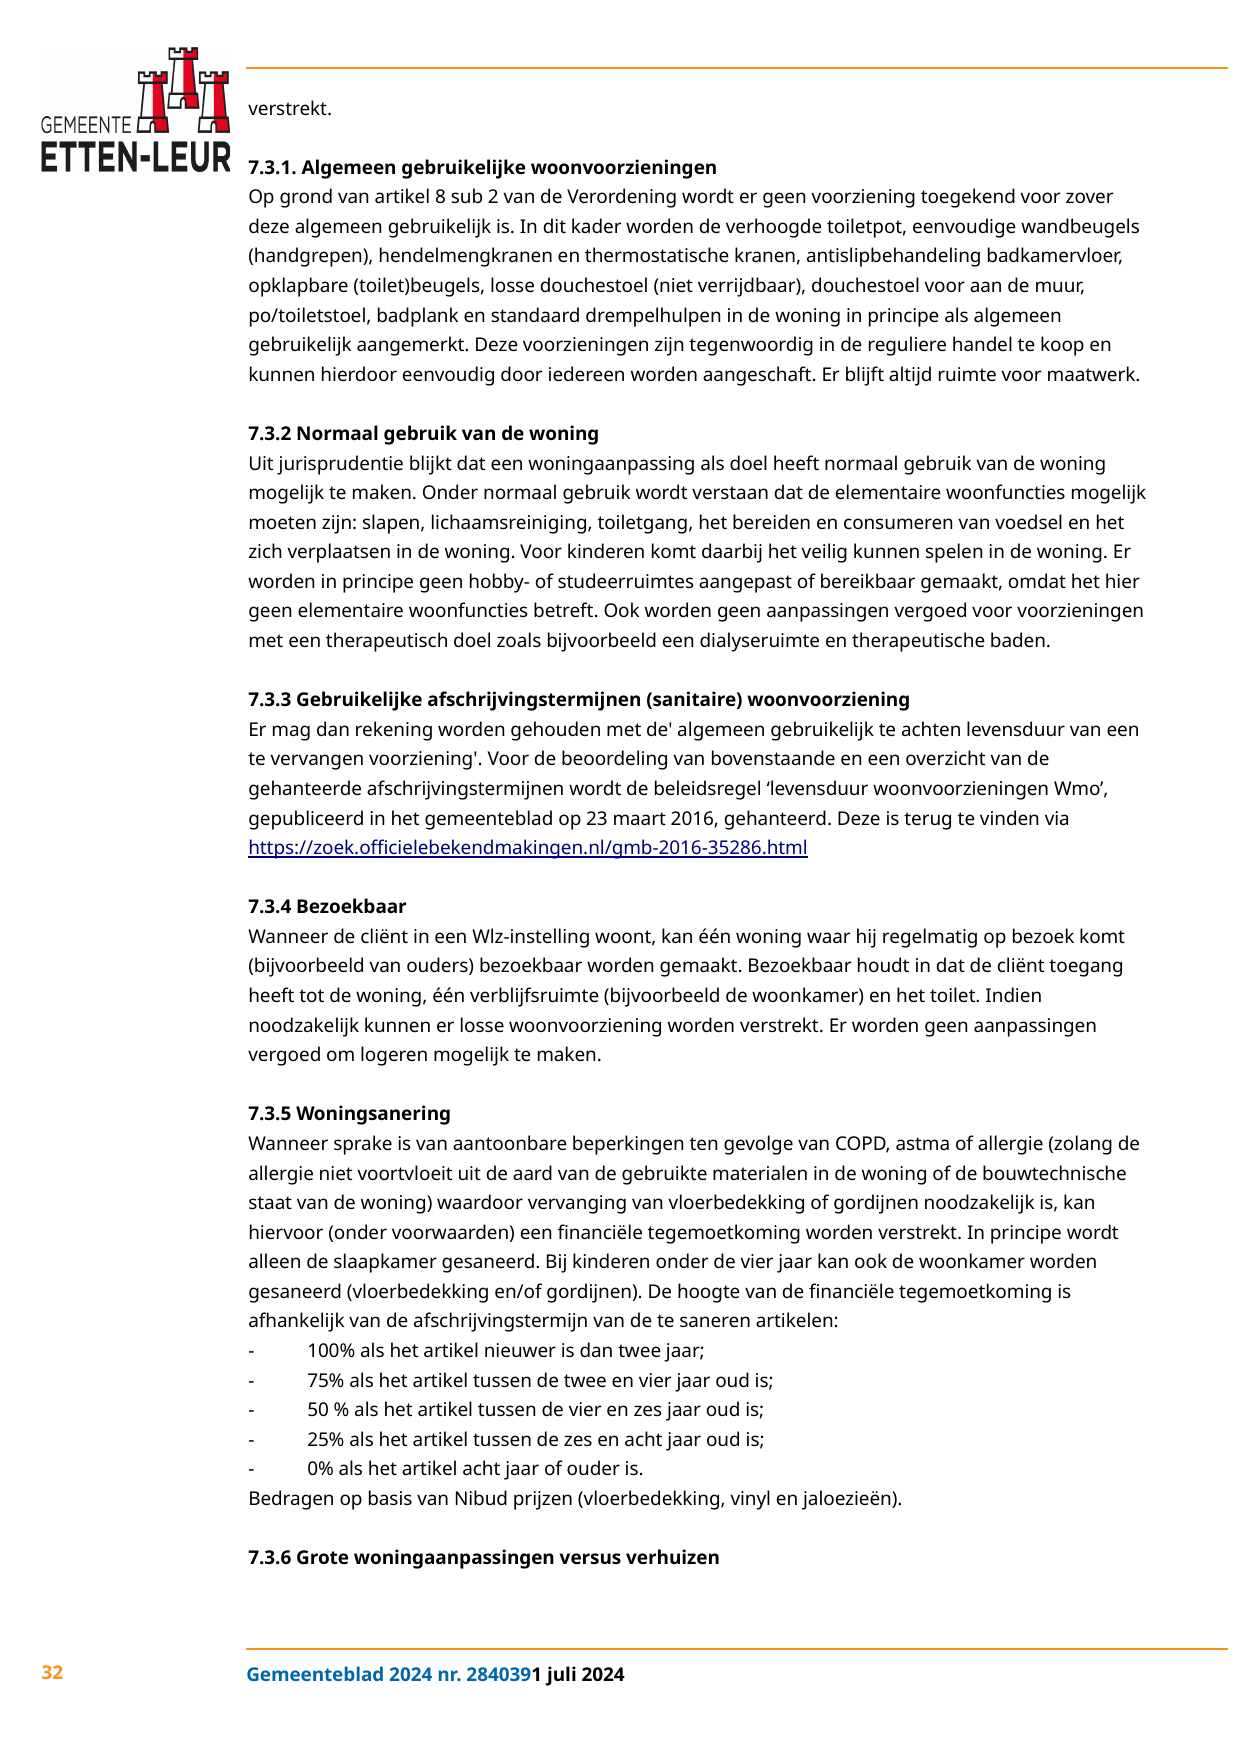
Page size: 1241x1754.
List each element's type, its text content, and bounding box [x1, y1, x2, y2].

list 75% als het artikel tussen de twee en vier jaar oud is; [248, 1367, 1152, 1393]
text 7.3.1. Algemeen gebruikelijke woonvoorzieningen [248, 154, 1152, 180]
text Wanneer sprake is van aantoonbare beperkingen ten gevolge van COPD, astma of allergie (zolang de allergie niet voortvloeit uit de aard van de gebruikte materialen in de woning of de bouwtechnische staat van de woning) waardoor vervanging van vloerbedekking of gordijnen noodzakelijk is, kan hiervoor (onder voorwaarden) een financiële tegemoetkoming worden verstrekt. In principe wordt alleen de slaapkamer gesaneerd. Bij kinderen onder de vier jaar kan ook de woonkamer worden gesaneerd (vloerbedekking en/of gordijnen). De hoogte van de financiële tegemoetkoming is afhankelijk van de afschrijvingstermijn van de te saneren artikelen: [248, 1130, 1152, 1333]
text 7.3.6 Grote woningaanpassingen versus verhuizen [248, 1544, 1152, 1570]
text Uit jurisprudentie blijkt dat een woningaanpassing als doel heeft normaal gebruik van de woning mogelijk te maken. Onder normaal gebruik wordt verstaan dat de elementaire woonfuncties mogelijk moeten zijn: slapen, lichaamsreiniging, toiletgang, het bereiden en consumeren van voedsel en het zich verplaatsen in de woning. Voor kinderen komt daarbij het veilig kunnen spelen in de woning. Er worden in principe geen hobby- of studeerruimtes aangepast of bereikbaar gemaakt, omdat het hier geen elementaire woonfuncties betreft. Ook worden geen aanpassingen vergoed voor voorzieningen met een therapeutisch doel zoals bijvoorbeeld een dialyseruimte en therapeutische baden. [248, 450, 1152, 653]
text 7.3.3 Gebruikelijke afschrijvingstermijnen (sanitaire) woonvoorziening [248, 686, 1152, 712]
list 0% als het artikel acht jaar of ouder is. [248, 1456, 1152, 1481]
text Wanneer de cliënt in een Wlz-instelling woont, kan één woning waar hij regelmatig op bezoek komt (bijvoorbeeld van ouders) bezoekbaar worden gemaakt. Bezoekbaar houdt in dat de cliënt toegang heeft tot de woning, één verblijfsruimte (bijvoorbeeld de woonkamer) en het toilet. Indien noodzakelijk kunnen er losse woonvoorziening worden verstrekt. Er worden geen aanpassingen vergoed om logeren mogelijk te maken. [248, 923, 1152, 1067]
text 7.3.4 Bezoekbaar [248, 893, 1152, 919]
list 100% als het artikel nieuwer is dan twee jaar; [248, 1337, 1152, 1363]
list 25% als het artikel tussen de zes en acht jaar oud is; [248, 1426, 1152, 1452]
text Er mag dan rekening worden gehouden met de' algemeen gebruikelijk te achten levensduur van een te vervangen voorziening'. Voor de beoordeling van bovenstaande en een overzicht van de gehanteerde afschrijvingstermijnen wordt de beleidsregel ‘levensduur woonvoorzieningen Wmo’, gepubliceerd in het gemeenteblad op 23 maart 2016, gehanteerd. Deze is terug te vinden via https://zoek.officielebekendmakingen.nl/gmb-2016-35286.html [248, 716, 1152, 860]
picture [41, 47, 231, 172]
list 50 % als het artikel tussen de vier en zes jaar oud is; [248, 1396, 1152, 1422]
text Bedragen op basis van Nibud prijzen (vloerbedekking, vinyl en jaloezieën). [248, 1485, 1152, 1511]
text Op grond van artikel 8 sub 2 van de Verordening wordt er geen voorziening toegekend voor zover deze algemeen gebruikelijk is. In dit kader worden de verhoogde toiletpot, eenvoudige wandbeugels (handgrepen), hendelmengkranen en thermostatische kranen, antislipbehandeling badkamervloer, opklapbare (toilet)beugels, losse douchestoel (niet verrijdbaar), douchestoel voor aan de muur, po/toiletstoel, badplank en standaard drempelhulpen in de woning in principe als algemeen gebruikelijk aangemerkt. Deze voorzieningen zijn tegenwoordig in de reguliere handel te koop en kunnen hierdoor eenvoudig door iedereen worden aangeschaft. Er blijft altijd ruimte voor maatwerk. [248, 183, 1152, 387]
text verstrekt. [248, 95, 1152, 121]
text 7.3.2 Normaal gebruik van de woning [248, 420, 1152, 446]
text 7.3.5 Woningsanering [248, 1101, 1152, 1126]
